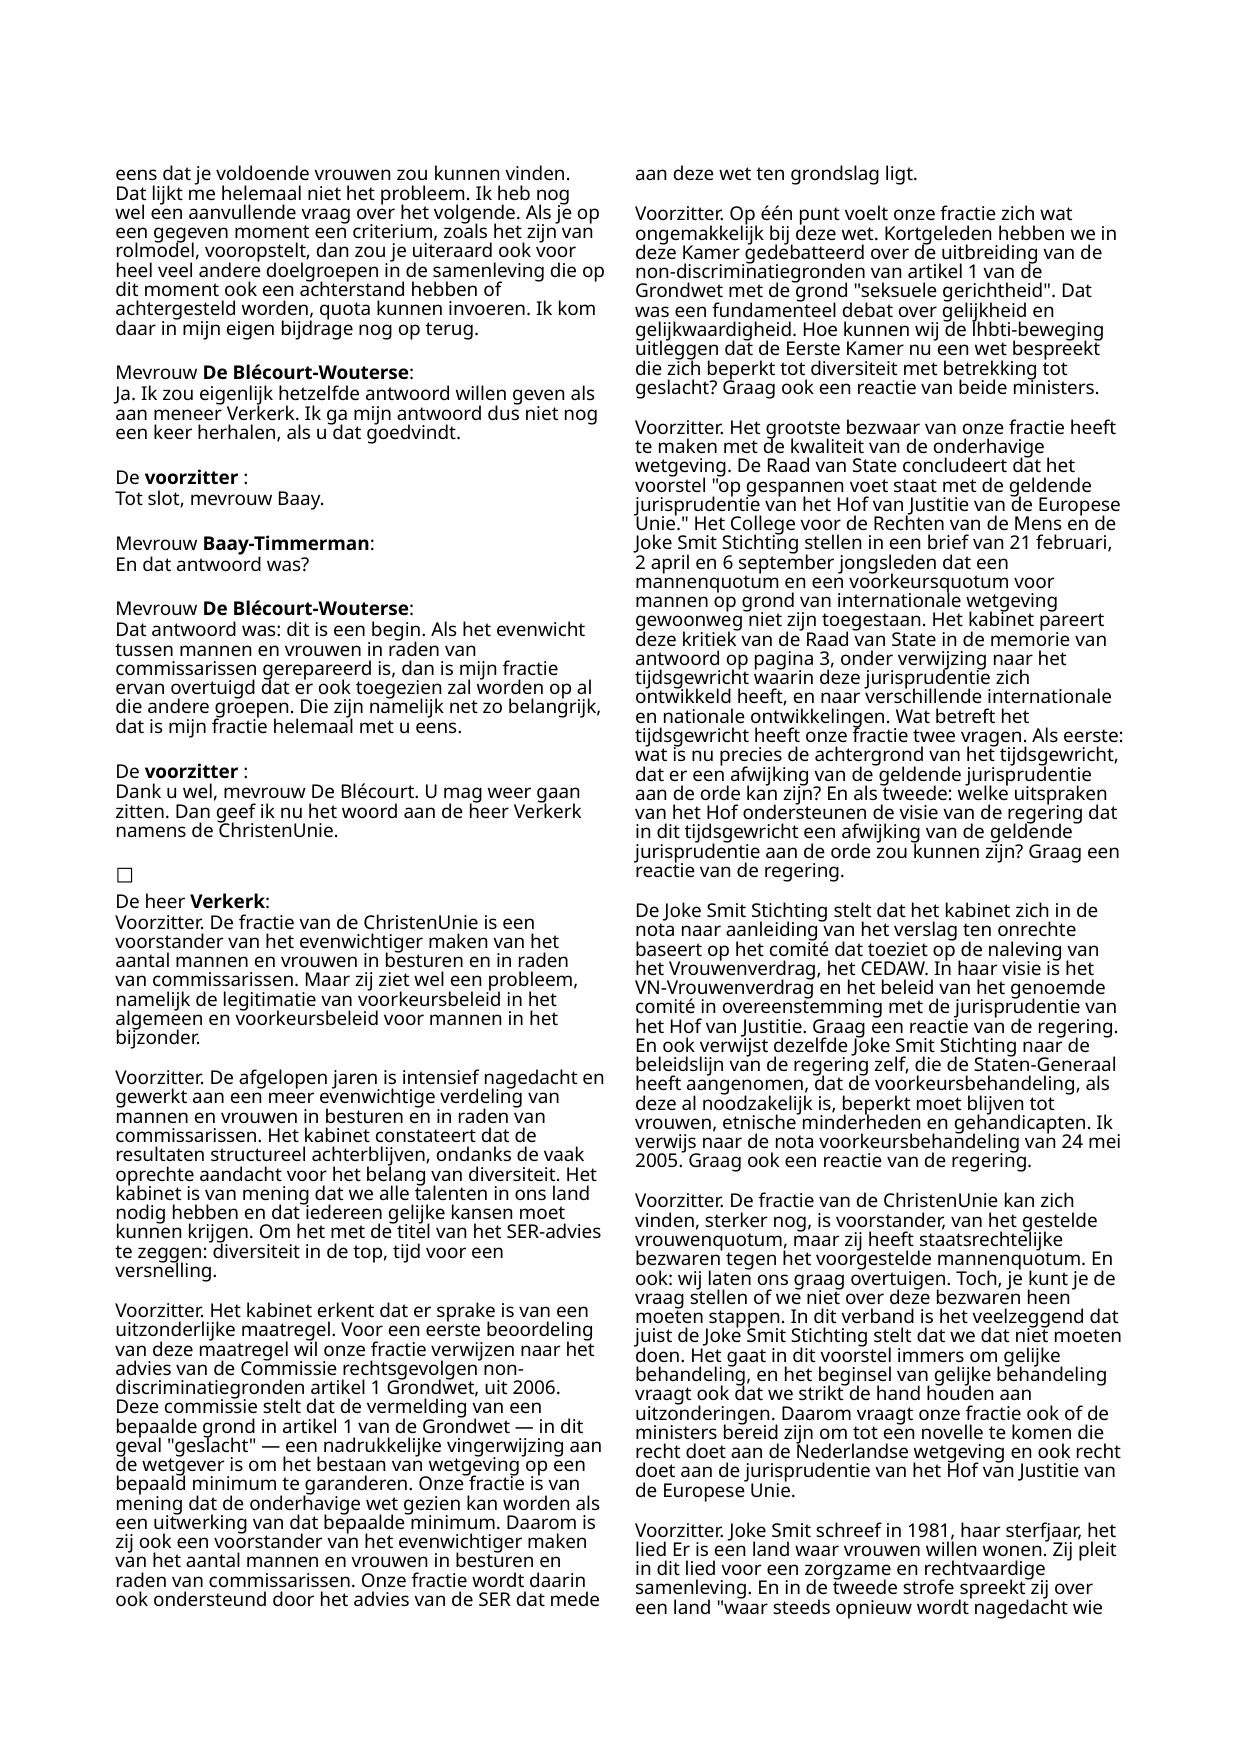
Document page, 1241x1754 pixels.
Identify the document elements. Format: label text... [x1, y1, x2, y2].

text Mevrouw Baay-Timmerman: [115, 530, 605, 556]
text Voorzitter. Op één punt voelt onze fractie zich wat ongemakkelijk bij deze wet. Kortgeleden hebben we in deze Kamer gedebatteerd over de uitbreiding van de non-discriminatiegronden van artikel 1 van de Grondwet met de grond "seksuele gerichtheid". Dat was een fundamenteel debat over gelijkheid en gelijkwaardigheid. Hoe kunnen wij de lhbti-beweging uitleggen dat de Eerste Kamer nu een wet bespreekt die zich beperkt tot diversiteit met betrekking tot geslacht? Graag ook een reactie van beide ministers. [635, 205, 1125, 398]
text ⬜ [115, 862, 605, 888]
text Ja. Ik zou eigenlijk hetzelfde antwoord willen geven als aan meneer Verkerk. Ik ga mijn antwoord dus niet nog een keer herhalen, als u dat goedvindt. [115, 385, 605, 443]
text Voorzitter. Joke Smit schreef in 1981, haar sterfjaar, het lied Er is een land waar vrouwen willen wonen. Zij pleit in dit lied voor een zorgzame en rechtvaardige samenleving. En in de tweede strofe spreekt zij over een land "waar steeds opnieuw wordt nagedacht wie [635, 1522, 1125, 1618]
text Voorzitter. Het kabinet erkent dat er sprake is van een uitzonderlijke maatregel. Voor een eerste beoordeling van deze maatregel wil onze fractie verwijzen naar het advies van de Commissie rechtsgevolgen non-discriminatiegronden artikel 1 Grondwet, uit 2006. Deze commissie stelt dat de vermelding van een bepaalde grond in artikel 1 van de Grondwet — in dit geval "geslacht" — een nadrukkelijke vingerwijzing aan de wetgever is om het bestaan van wetgeving op een bepaald minimum te garanderen. Onze fractie is van mening dat de onderhavige wet gezien kan worden als een uitwerking van dat bepaalde minimum. Daarom is zij ook een voorstander van het evenwichtiger maken van het aantal mannen en vrouwen in besturen en raden van commissarissen. Onze fractie wordt daarin ook ondersteund door het advies van de SER dat mede [115, 1302, 605, 1610]
text De heer Verkerk: [115, 888, 605, 914]
text Voorzitter. De afgelopen jaren is intensief nagedacht en gewerkt aan een meer evenwichtige verdeling van mannen en vrouwen in besturen en in raden van commissarissen. Het kabinet constateert dat de resultaten structureel achterblijven, ondanks de vaak oprechte aandacht voor het belang van diversiteit. Het kabinet is van mening dat we alle talenten in ons land nodig hebben en dat iedereen gelijke kansen moet kunnen krijgen. Om het met de titel van het SER-advies te zeggen: diversiteit in de top, tijd voor een versnelling. [115, 1069, 605, 1281]
text Dat antwoord was: dit is een begin. Als het evenwicht tussen mannen en vrouwen in raden van commissarissen gerepareerd is, dan is mijn fractie ervan overtuigd dat er ook toegezien zal worden op al die andere groepen. Die zijn namelijk net zo belangrijk, dat is mijn fractie helemaal met u eens. [115, 621, 605, 737]
text En dat antwoord was? [115, 556, 605, 575]
text Dank u wel, mevrouw De Blécourt. U mag weer gaan zitten. Dan geef ik nu het woord aan de heer Verkerk namens de ChristenUnie. [115, 783, 605, 841]
text eens dat je voldoende vrouwen zou kunnen vinden. Dat lijkt me helemaal niet het probleem. Ik heb nog wel een aanvullende vraag over het volgende. Als je op een gegeven moment een criterium, zoals het zijn van rolmodel, vooropstelt, dan zou je uiteraard ook voor heel veel andere doelgroepen in de samenleving die op dit moment ook een achterstand hebben of achtergesteld worden, quota kunnen invoeren. Ik kom daar in mijn eigen bijdrage nog op terug. [115, 165, 605, 339]
text Mevrouw De Blécourt-Wouterse: [115, 359, 605, 385]
text De voorzitter : [115, 758, 605, 783]
text Voorzitter. De fractie van de ChristenUnie is een voorstander van het evenwichtiger maken van het aantal mannen en vrouwen in besturen en in raden van commissarissen. Maar zij ziet wel een probleem, namelijk de legitimatie van voorkeursbeleid in het algemeen en voorkeursbeleid voor mannen in het bijzonder. [115, 914, 605, 1048]
text Mevrouw De Blécourt-Wouterse: [115, 596, 605, 621]
text De Joke Smit Stichting stelt dat het kabinet zich in de nota naar aanleiding van het verslag ten onrechte baseert op het comité dat toeziet op de naleving van het Vrouwenverdrag, het CEDAW. In haar visie is het VN-Vrouwenverdrag en het beleid van het genoemde comité in overeenstemming met de jurisprudentie van het Hof van Justitie. Graag een reactie van de regering. En ook verwijst dezelfde Joke Smit Stichting naar de beleidslijn van de regering zelf, die de Staten-Generaal heeft aangenomen, dat de voorkeursbehandeling, als deze al noodzakelijk is, beperkt moet blijven tot vrouwen, etnische minderheden en gehandicapten. Ik verwijs naar de nota voorkeursbehandeling van 24 mei 2005. Graag ook een reactie van de regering. [635, 902, 1125, 1172]
text De voorzitter : [115, 464, 605, 490]
text aan deze wet ten grondslag ligt. [635, 165, 1125, 184]
text Tot slot, mevrouw Baay. [115, 490, 605, 509]
text Voorzitter. De fractie van de ChristenUnie kan zich vinden, sterker nog, is voorstander, van het gestelde vrouwenquotum, maar zij heeft staatsrechtelijke bezwaren tegen het voorgestelde mannenquotum. En ook: wij laten ons graag overtuigen. Toch, je kunt je de vraag stellen of we niet over deze bezwaren heen moeten stappen. In dit verband is het veelzeggend dat juist de Joke Smit Stichting stelt dat we dat niet moeten doen. Het gaat in dit voorstel immers om gelijke behandeling, en het beginsel van gelijke behandeling vraagt ook dat we strikt de hand houden aan uitzonderingen. Daarom vraagt onze fractie ook of de ministers bereid zijn om tot een novelle te komen die recht doet aan de Nederlandse wetgeving en ook recht doet aan de jurisprudentie van het Hof van Justitie van de Europese Unie. [635, 1192, 1125, 1501]
text Voorzitter. Het grootste bezwaar van onze fractie heeft te maken met de kwaliteit van de onderhavige wetgeving. De Raad van State concludeert dat het voorstel "op gespannen voet staat met de geldende jurisprudentie van het Hof van Justitie van de Europese Unie." Het College voor de Rechten van de Mens en de Joke Smit Stichting stellen in een brief van 21 februari, 2 april en 6 september jongsleden dat een mannenquotum en een voorkeursquotum voor mannen op grond van internationale wetgeving gewoonweg niet zijn toegestaan. Het kabinet pareert deze kritiek van de Raad van State in de memorie van antwoord op pagina 3, onder verwijzing naar het tijdsgewricht waarin deze jurisprudentie zich ontwikkeld heeft, en naar verschillende internationale en nationale ontwikkelingen. Wat betreft het tijdsgewricht heeft onze fractie twee vragen. Als eerste: wat is nu precies de achtergrond van het tijdsgewricht, dat er een afwijking van de geldende jurisprudentie aan de orde kan zijn? En als tweede: welke uitspraken van het Hof ondersteunen de visie van de regering dat in dit tijdsgewricht een afwijking van de geldende jurisprudentie aan de orde zou kunnen zijn? Graag een reactie van de regering. [635, 419, 1125, 881]
